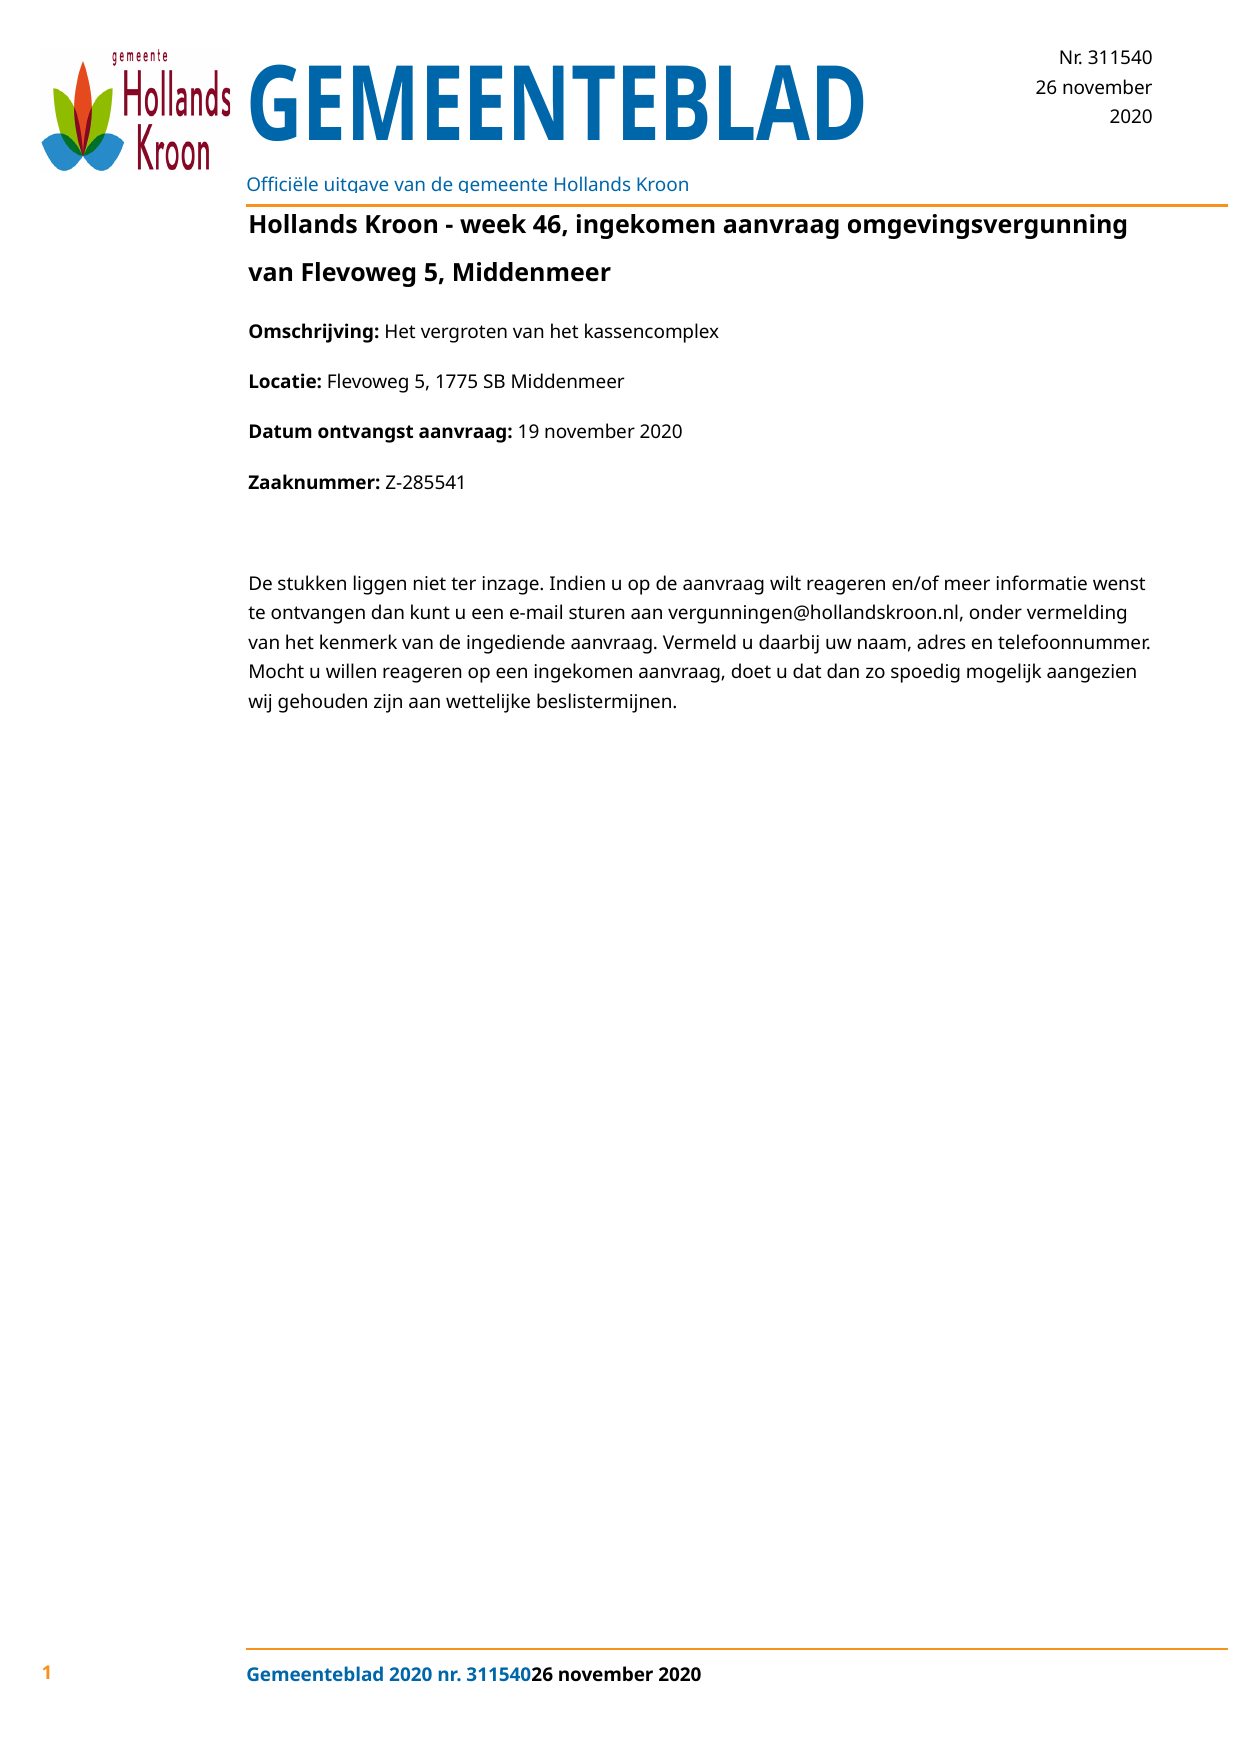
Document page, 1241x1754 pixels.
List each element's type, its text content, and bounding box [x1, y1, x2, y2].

text Datum ontvangst aanvraag: 19 november 2020 [248, 419, 1152, 444]
picture [41, 47, 231, 172]
text Zaaknummer: Z-285541 [248, 469, 1152, 495]
text De stukken liggen niet ter inzage. Indien u op de aanvraag wilt reageren en/of meer informatie wenst te ontvangen dan kunt u een e-mail sturen aan vergunningen@hollandskroon.nl, onder vermelding van het kenmerk van de ingediende aanvraag. Vermeld u daarbij uw naam, adres en telefoonnummer. Mocht u willen reageren op een ingekomen aanvraag, doet u dat dan zo spoedig mogelijk aangezien wij gehouden zijn aan wettelijke beslistermijnen. [248, 570, 1152, 714]
text Locatie: Flevoweg 5, 1775 SB Middenmeer [248, 368, 1152, 394]
text Hollands Kroon - week 46, ingekomen aanvraag omgevingsvergunning van Flevoweg 5, Middenmeer [248, 207, 1152, 288]
text Omschrijving: Het vergroten van het kassencomplex [248, 318, 1152, 344]
